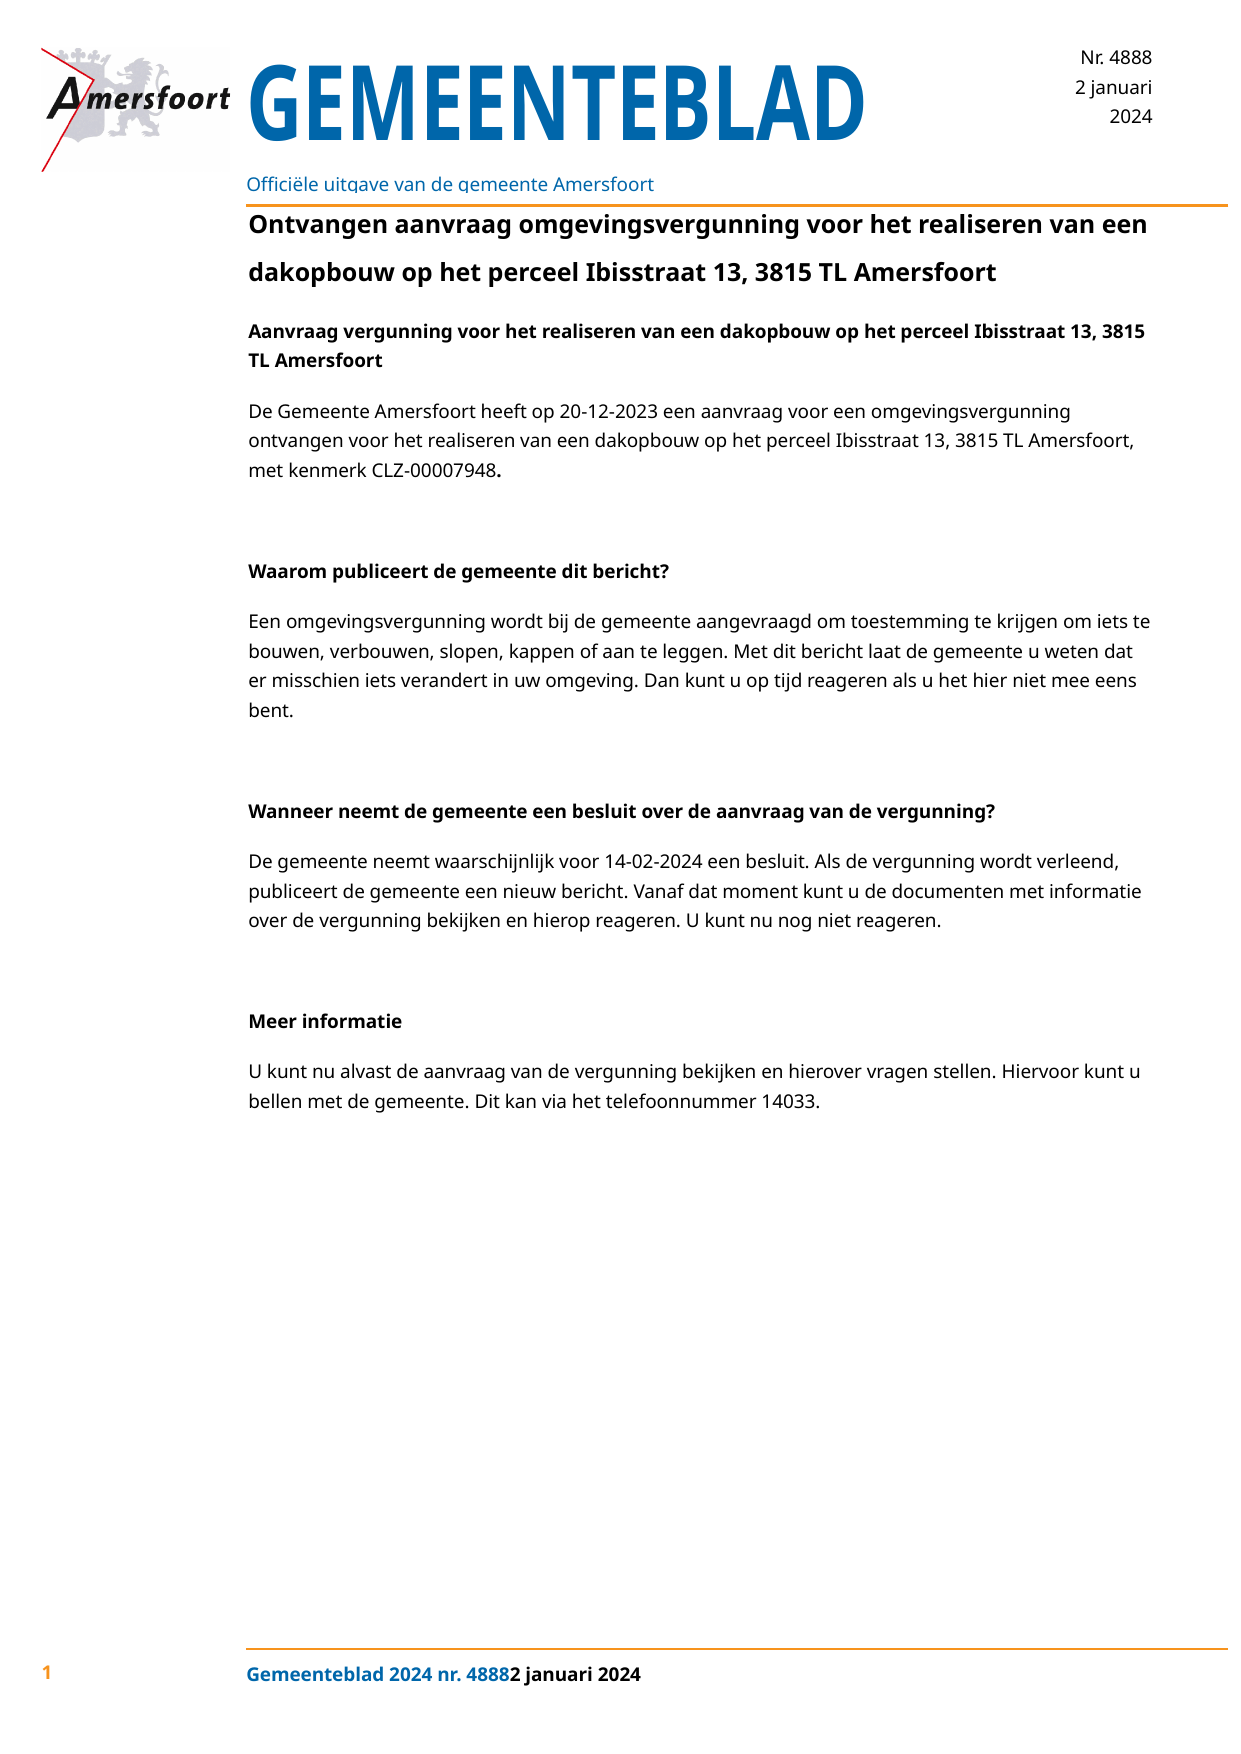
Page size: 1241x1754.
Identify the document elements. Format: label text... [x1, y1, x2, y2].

text Een omgevingsvergunning wordt bij de gemeente aangevraagd om toestemming te krijgen om iets te bouwen, verbouwen, slopen, kappen of aan te leggen. Met dit bericht laat de gemeente u weten dat er misschien iets verandert in uw omgeving. Dan kunt u op tijd reageren als u het hier niet mee eens bent. [248, 608, 1152, 723]
text Aanvraag vergunning voor het realiseren van een dakopbouw op het perceel Ibisstraat 13, 3815 TL Amersfoort [248, 318, 1152, 373]
picture [41, 47, 231, 172]
text De gemeente neemt waarschijnlijk voor 14-02-2024 een besluit. Als de vergunning wordt verleend, publiceert de gemeente een nieuw bericht. Vanaf dat moment kunt u de documenten met informatie over de vergunning bekijken en hierop reageren. U kunt nu nog niet reageren. [248, 848, 1152, 933]
text Wanneer neemt de gemeente een besluit over de aanvraag van de vergunning? [248, 798, 1152, 824]
text U kunt nu alvast de aanvraag van de vergunning bekijken en hierover vragen stellen. Hiervoor kunt u bellen met de gemeente. Dit kan via het telefoonnummer 14033. [248, 1059, 1152, 1114]
text Meer informatie [248, 1008, 1152, 1034]
text Waarom publiceert de gemeente dit bericht? [248, 558, 1152, 584]
text De Gemeente Amersfoort heeft op 20-12-2023 een aanvraag voor een omgevingsvergunning ontvangen voor het realiseren van een dakopbouw op het perceel Ibisstraat 13, 3815 TL Amersfoort, met kenmerk CLZ-00007948. [248, 398, 1152, 483]
text Ontvangen aanvraag omgevingsvergunning voor het realiseren van een dakopbouw op het perceel Ibisstraat 13, 3815 TL Amersfoort [248, 207, 1152, 288]
